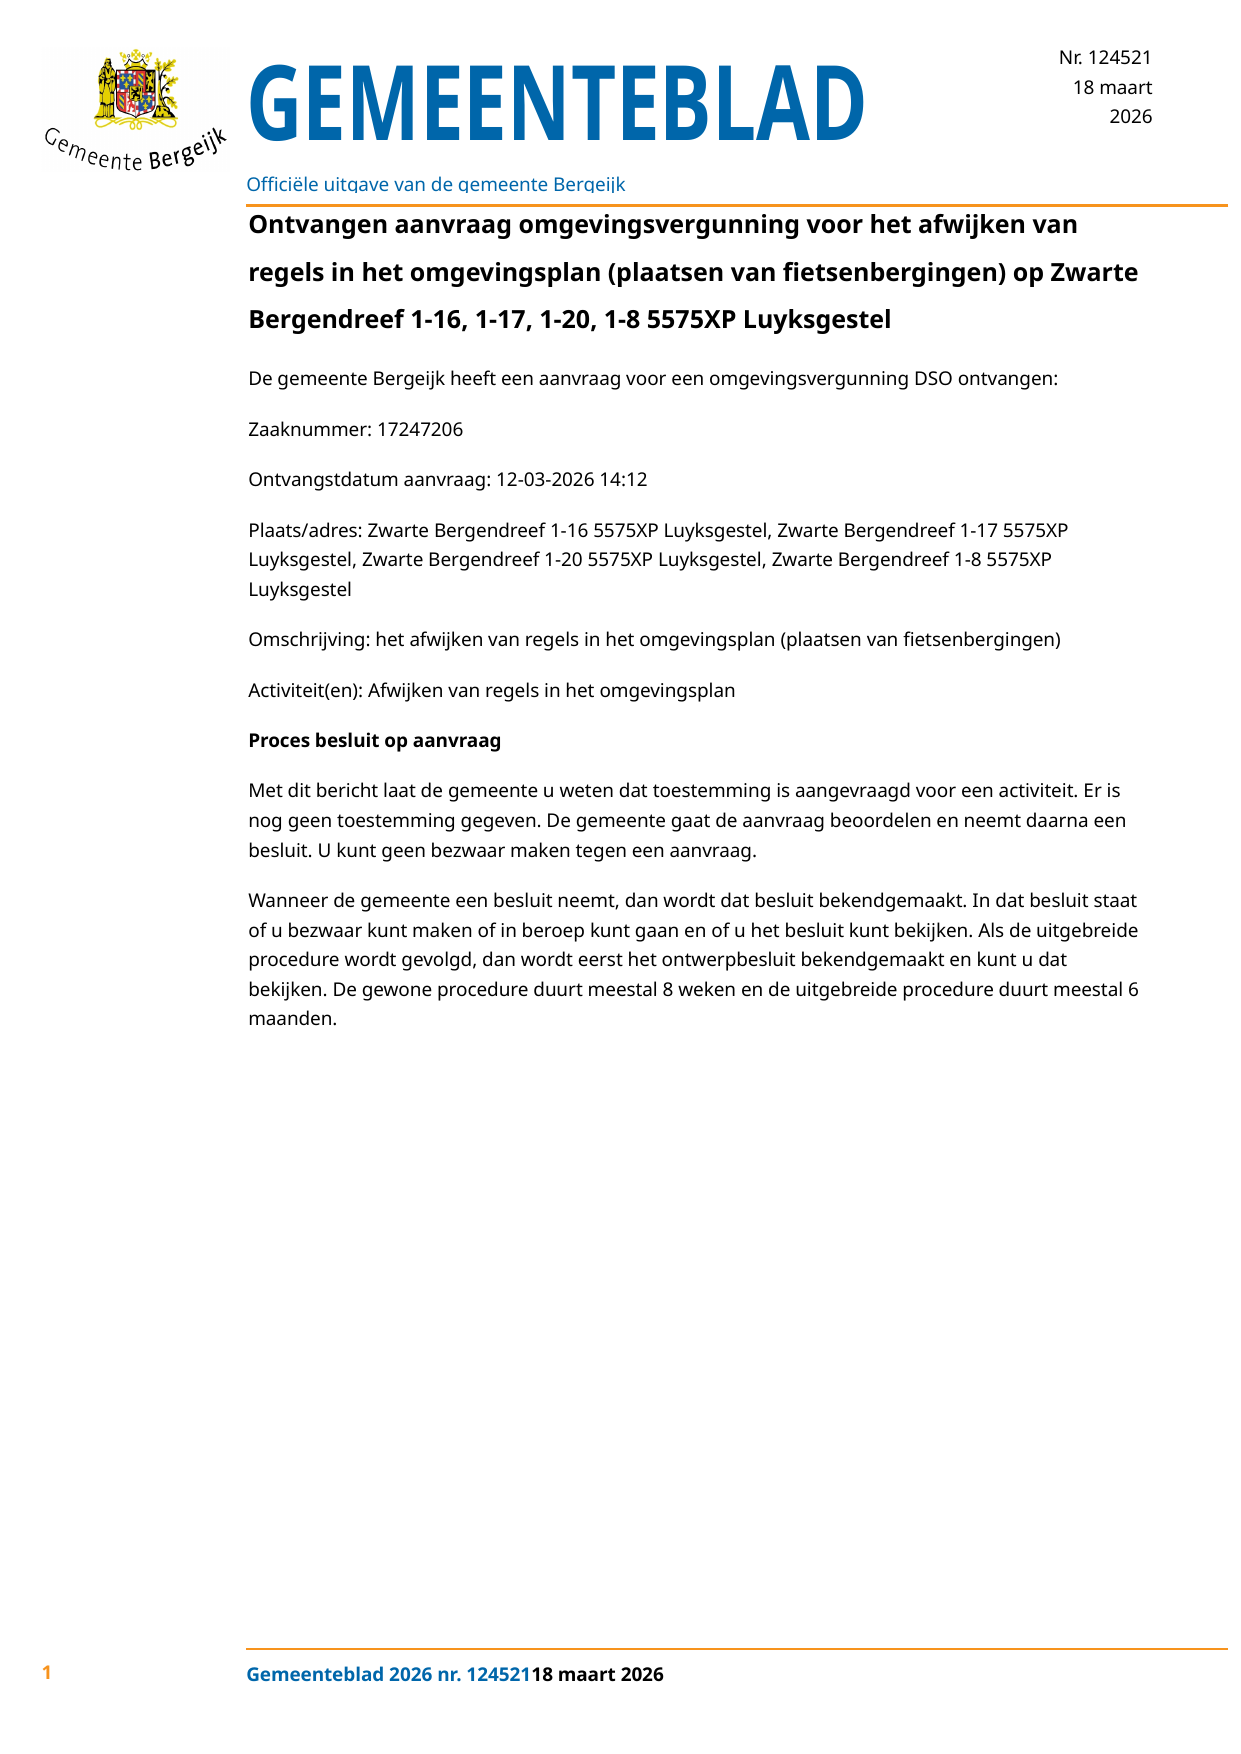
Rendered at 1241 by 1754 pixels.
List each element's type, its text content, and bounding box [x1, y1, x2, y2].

text Wanneer de gemeente een besluit neemt, dan wordt dat besluit bekendgemaakt. In dat besluit staat of u bezwaar kunt maken of in beroep kunt gaan en of u het besluit kunt bekijken. Als de uitgebreide procedure wordt gevolgd, dan wordt eerst het ontwerpbesluit bekendgemaakt en kunt u dat bekijken. De gewone procedure duurt meestal 8 weken en de uitgebreide procedure duurt meestal 6 maanden. [248, 887, 1152, 1031]
text Ontvangstdatum aanvraag: 12-03-2026 14:12 [248, 466, 1152, 492]
text Met dit bericht laat de gemeente u weten dat toestemming is aangevraagd voor een activiteit. Er is nog geen toestemming gegeven. De gemeente gaat de aanvraag beoordelen en neemt daarna een besluit. U kunt geen bezwaar maken tegen een aanvraag. [248, 778, 1152, 862]
text De gemeente Bergeijk heeft een aanvraag voor een omgevingsvergunning DSO ontvangen: [248, 366, 1152, 391]
text Ontvangen aanvraag omgevingsvergunning voor het afwijken van regels in het omgevingsplan (plaatsen van fietsenbergingen) op Zwarte Bergendreef 1-16, 1-17, 1-20, 1-8 5575XP Luyksgestel [248, 207, 1152, 336]
text Plaats/adres: Zwarte Bergendreef 1-16 5575XP Luyksgestel, Zwarte Bergendreef 1-17 5575XP Luyksgestel, Zwarte Bergendreef 1-20 5575XP Luyksgestel, Zwarte Bergendreef 1-8 5575XP Luyksgestel [248, 517, 1152, 602]
text Zaaknummer: 17247206 [248, 416, 1152, 442]
text Proces besluit op aanvraag [248, 727, 1152, 753]
text Activiteit(en): Afwijken van regels in het omgevingsplan [248, 677, 1152, 702]
text Omschrijving: het afwijken van regels in het omgevingsplan (plaatsen van fietsenbergingen) [248, 626, 1152, 652]
picture [41, 47, 231, 172]
